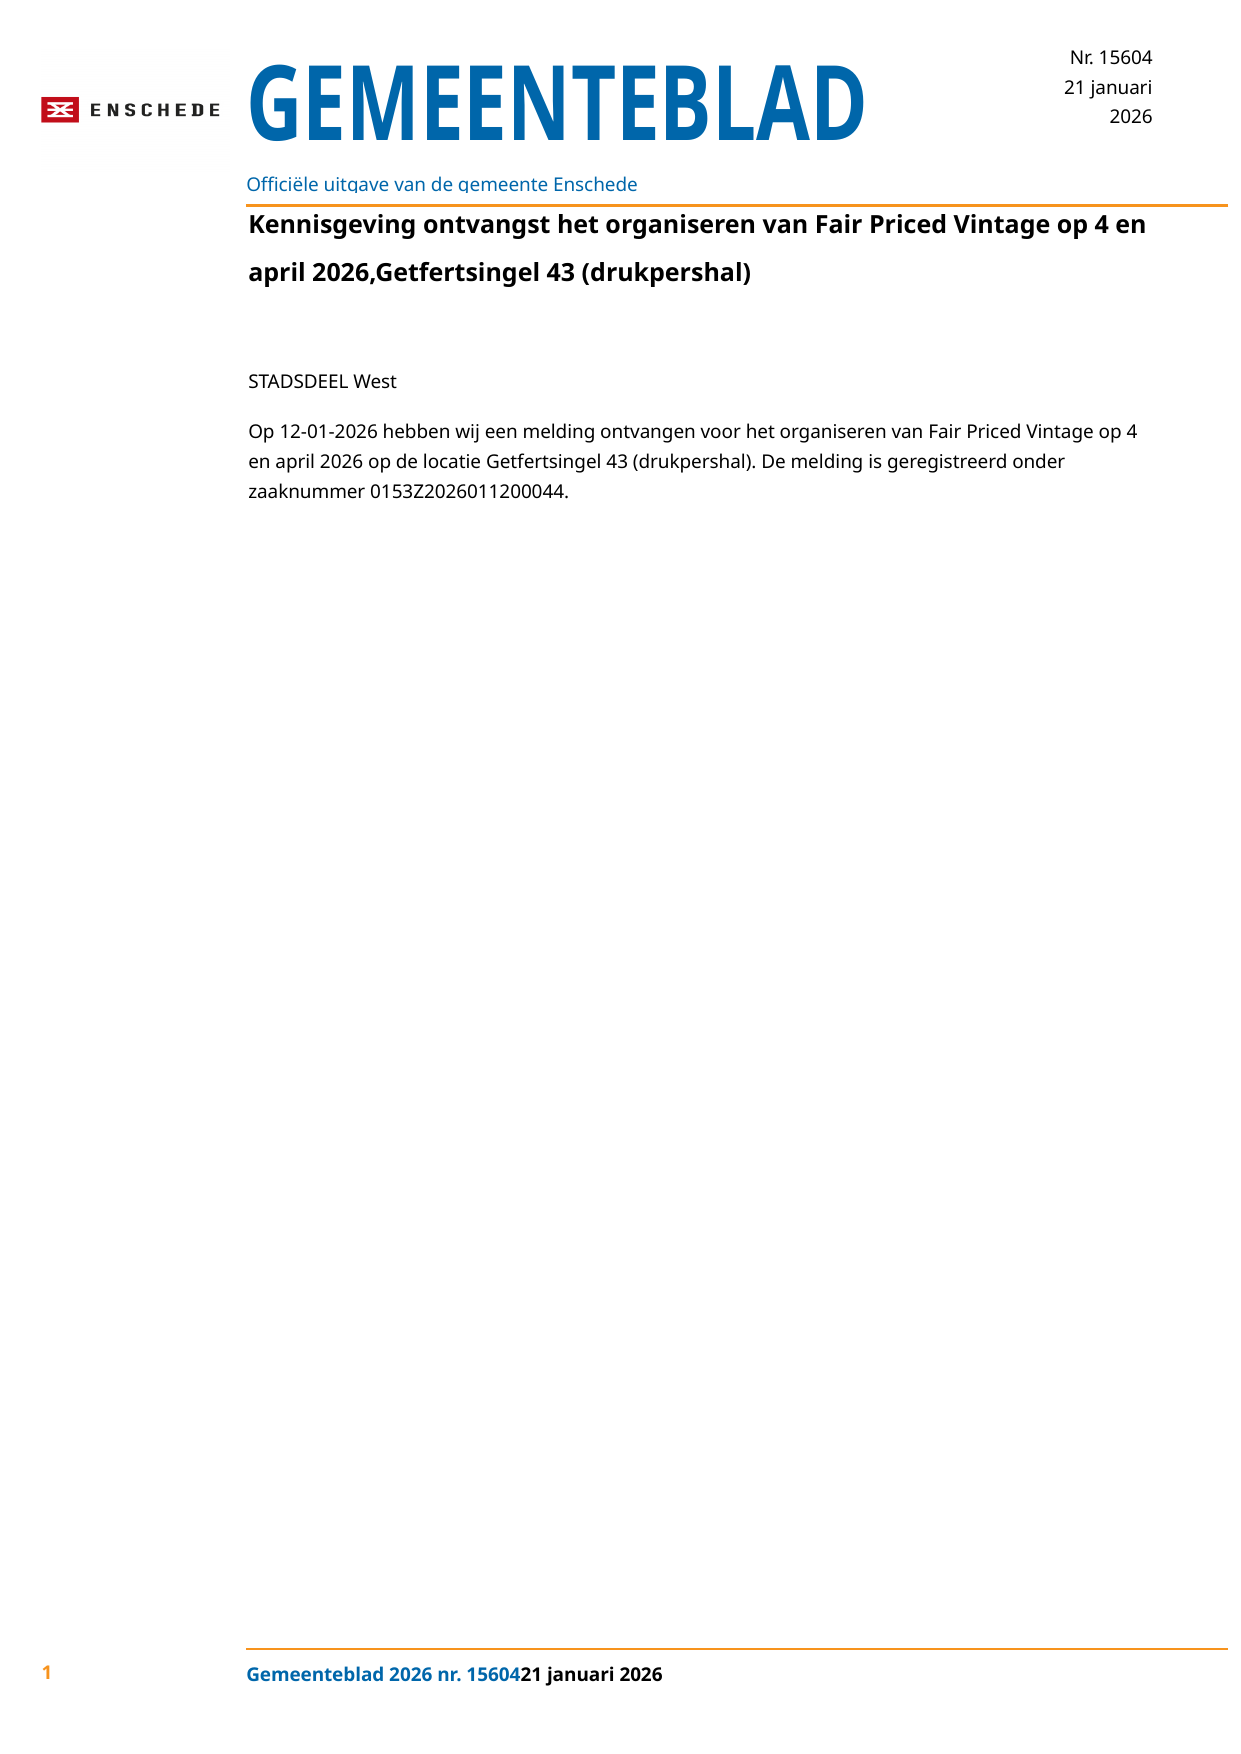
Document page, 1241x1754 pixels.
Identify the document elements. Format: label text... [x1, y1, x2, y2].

text STADSDEEL West [248, 368, 1152, 394]
text Op 12-01-2026 hebben wij een melding ontvangen voor het organiseren van Fair Priced Vintage op 4 en april 2026 op de locatie Getfertsingel 43 (drukpershal). De melding is geregistreerd onder zaaknummer 0153Z2026011200044. [248, 419, 1152, 504]
text Kennisgeving ontvangst het organiseren van Fair Priced Vintage op 4 en april 2026,Getfertsingel 43 (drukpershal) [248, 207, 1152, 288]
picture [41, 47, 231, 172]
